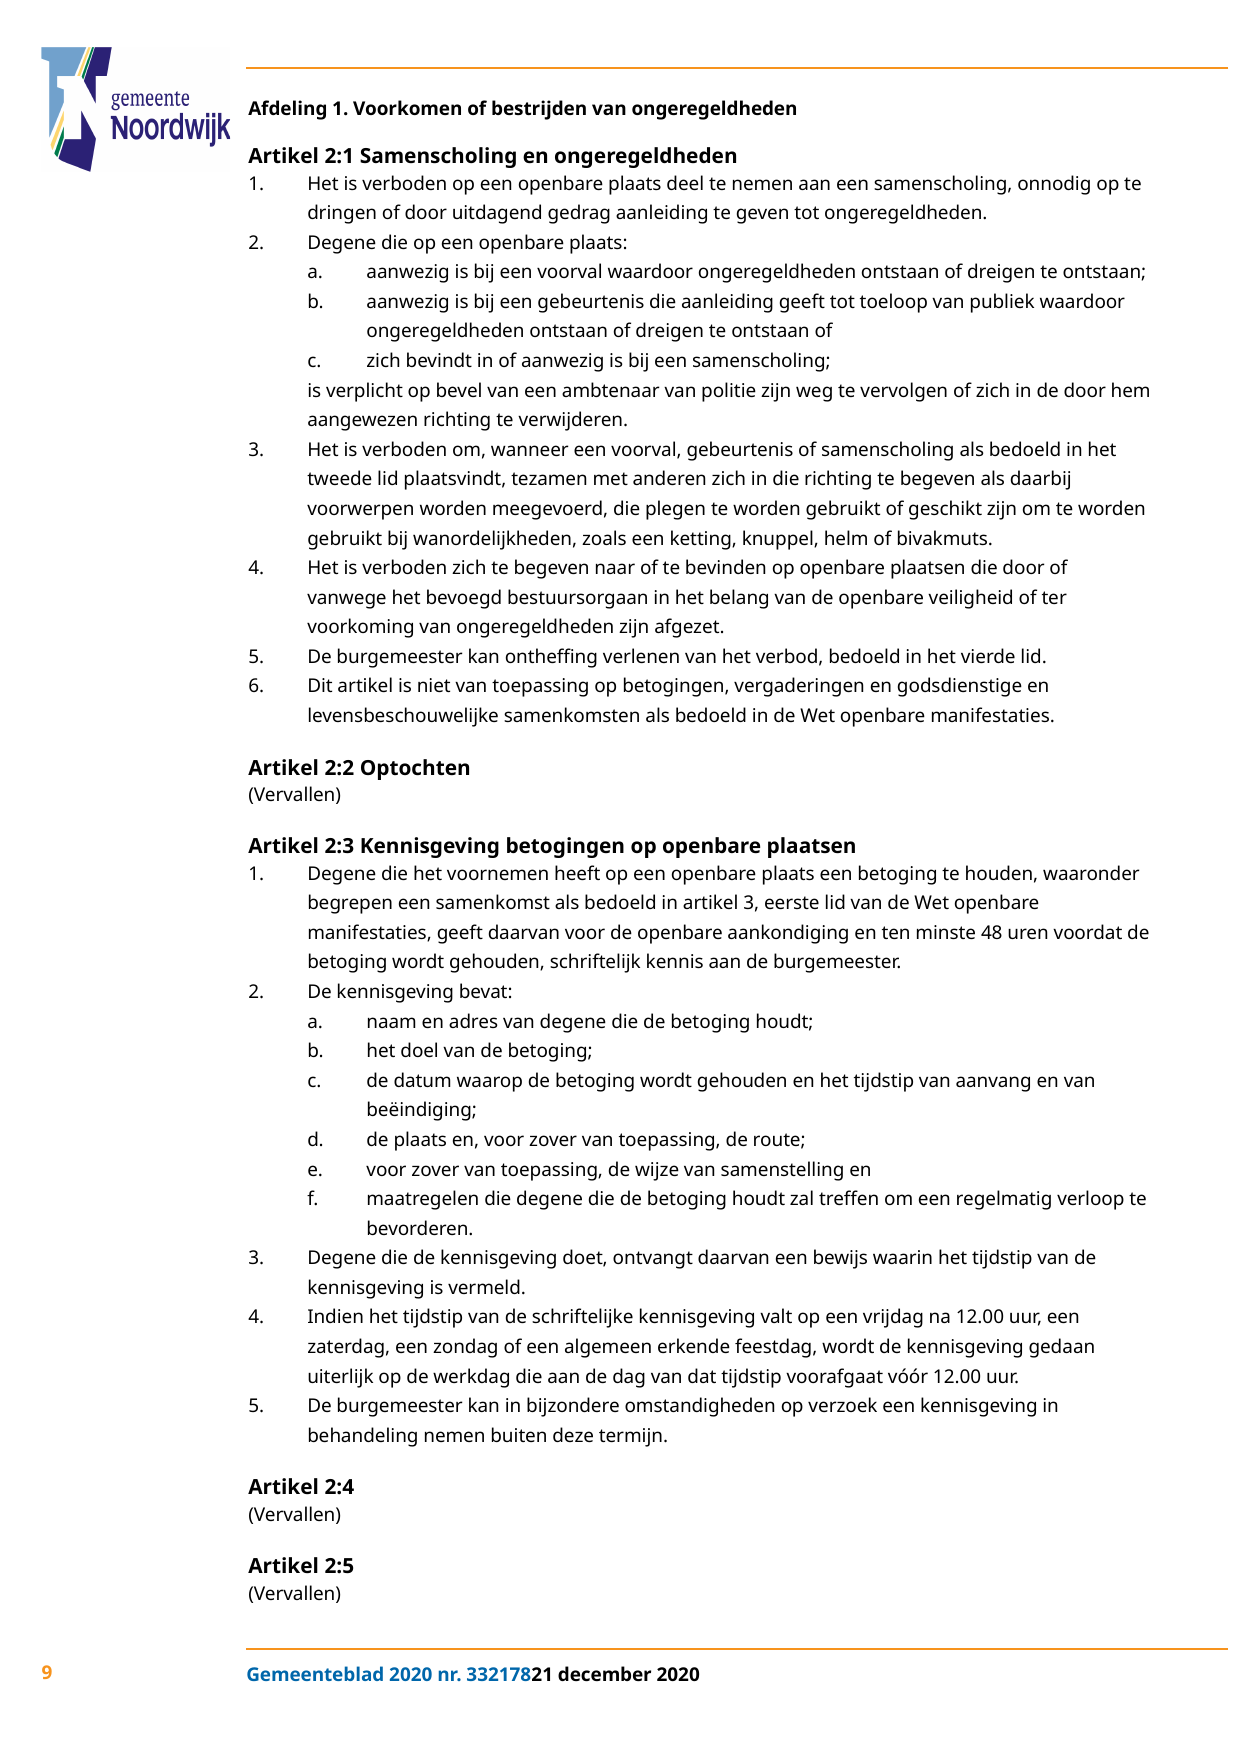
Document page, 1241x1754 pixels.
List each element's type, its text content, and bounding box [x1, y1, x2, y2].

list De burgemeester kan in bijzondere omstandigheden op verzoek een kennisgeving in behandeling nemen buiten deze termijn. [248, 1392, 1152, 1448]
list Indien het tijdstip van de schriftelijke kennisgeving valt op een vrijdag na 12.00 uur, een zaterdag, een zondag of een algemeen erkende feestdag, wordt de kennisgeving gedaan uiterlijk op de werkdag die aan de dag van dat tijdstip voorafgaat vóór 12.00 uur. [248, 1304, 1152, 1389]
list het doel van de betoging; [307, 1037, 1152, 1063]
list zich bevindt in of aanwezig is bij een samenscholing; [307, 347, 1152, 373]
list Het is verboden op een openbare plaats deel te nemen aan een samenscholing, onnodig op te dringen of door uitdagend gedrag aanleiding te geven tot ongeregeldheden. [248, 170, 1152, 225]
list de datum waarop de betoging wordt gehouden en het tijdstip van aanvang en van beëindiging; [307, 1067, 1152, 1122]
list Het is verboden zich te begeven naar of te bevinden op openbare plaatsen die door of vanwege het bevoegd bestuursorgaan in het belang van de openbare veiligheid of ter voorkoming van ongeregeldheden zijn afgezet. [248, 554, 1152, 639]
list De burgemeester kan ontheffing verlenen van het verbod, bedoeld in het vierde lid. [248, 643, 1152, 669]
list Degene die op een openbare plaats: [248, 229, 1152, 255]
list maatregelen die degene die de betoging houdt zal treffen om een regelmatig verloop te bevorderen. [307, 1185, 1152, 1241]
list Degene die het voornemen heeft op een openbare plaats een betoging te houden, waaronder begrepen een samenkomst als bedoeld in artikel 3, eerste lid van de Wet openbare manifestaties, geeft daarvan voor de openbare aankondiging en ten minste 48 uren voordat de betoging wordt gehouden, schriftelijk kennis aan de burgemeester. [248, 860, 1152, 974]
text Artikel 2:4 [248, 1472, 1152, 1501]
text Artikel 2:5 [248, 1551, 1152, 1580]
list Het is verboden om, wanneer een voorval, gebeurtenis of samenscholing als bedoeld in het tweede lid plaatsvindt, tezamen met anderen zich in die richting te begeven als daarbij voorwerpen worden meegevoerd, die plegen te worden gebruikt of geschikt zijn om te worden gebruikt bij wanordelijkheden, zoals een ketting, knuppel, helm of bivakmuts. [248, 436, 1152, 551]
list aanwezig is bij een voorval waardoor ongeregeldheden ontstaan of dreigen te ontstaan; [307, 258, 1152, 284]
text (Vervallen) [248, 1501, 1152, 1527]
list naam en adres van degene die de betoging houdt; [307, 1008, 1152, 1034]
text (Vervallen) [248, 1580, 1152, 1606]
list Degene die de kennisgeving doet, ontvangt daarvan een bewijs waarin het tijdstip van de kennisgeving is vermeld. [248, 1244, 1152, 1300]
text (Vervallen) [248, 781, 1152, 807]
text Artikel 2:3 Kennisgeving betogingen op openbare plaatsen [248, 832, 1152, 860]
text Artikel 2:1 Samenscholing en ongeregeldheden [248, 141, 1152, 170]
list voor zover van toepassing, de wijze van samenstelling en [307, 1156, 1152, 1182]
list aanwezig is bij een gebeurtenis die aanleiding geeft tot toeloop van publiek waardoor ongeregeldheden ontstaan of dreigen te ontstaan of [307, 288, 1152, 343]
text Artikel 2:2 Optochten [248, 753, 1152, 781]
text Afdeling 1. Voorkomen of bestrijden van ongeregeldheden [248, 95, 1152, 121]
list is verplicht op bevel van een ambtenaar van politie zijn weg te vervolgen of zich in de door hem aangewezen richting te verwijderen. [248, 377, 1152, 432]
picture [41, 47, 231, 172]
list Dit artikel is niet van toepassing op betogingen, vergaderingen en godsdienstige en levensbeschouwelijke samenkomsten als bedoeld in de Wet openbare manifestaties. [248, 673, 1152, 728]
list De kennisgeving bevat: [248, 978, 1152, 1004]
list de plaats en, voor zover van toepassing, de route; [307, 1126, 1152, 1152]
